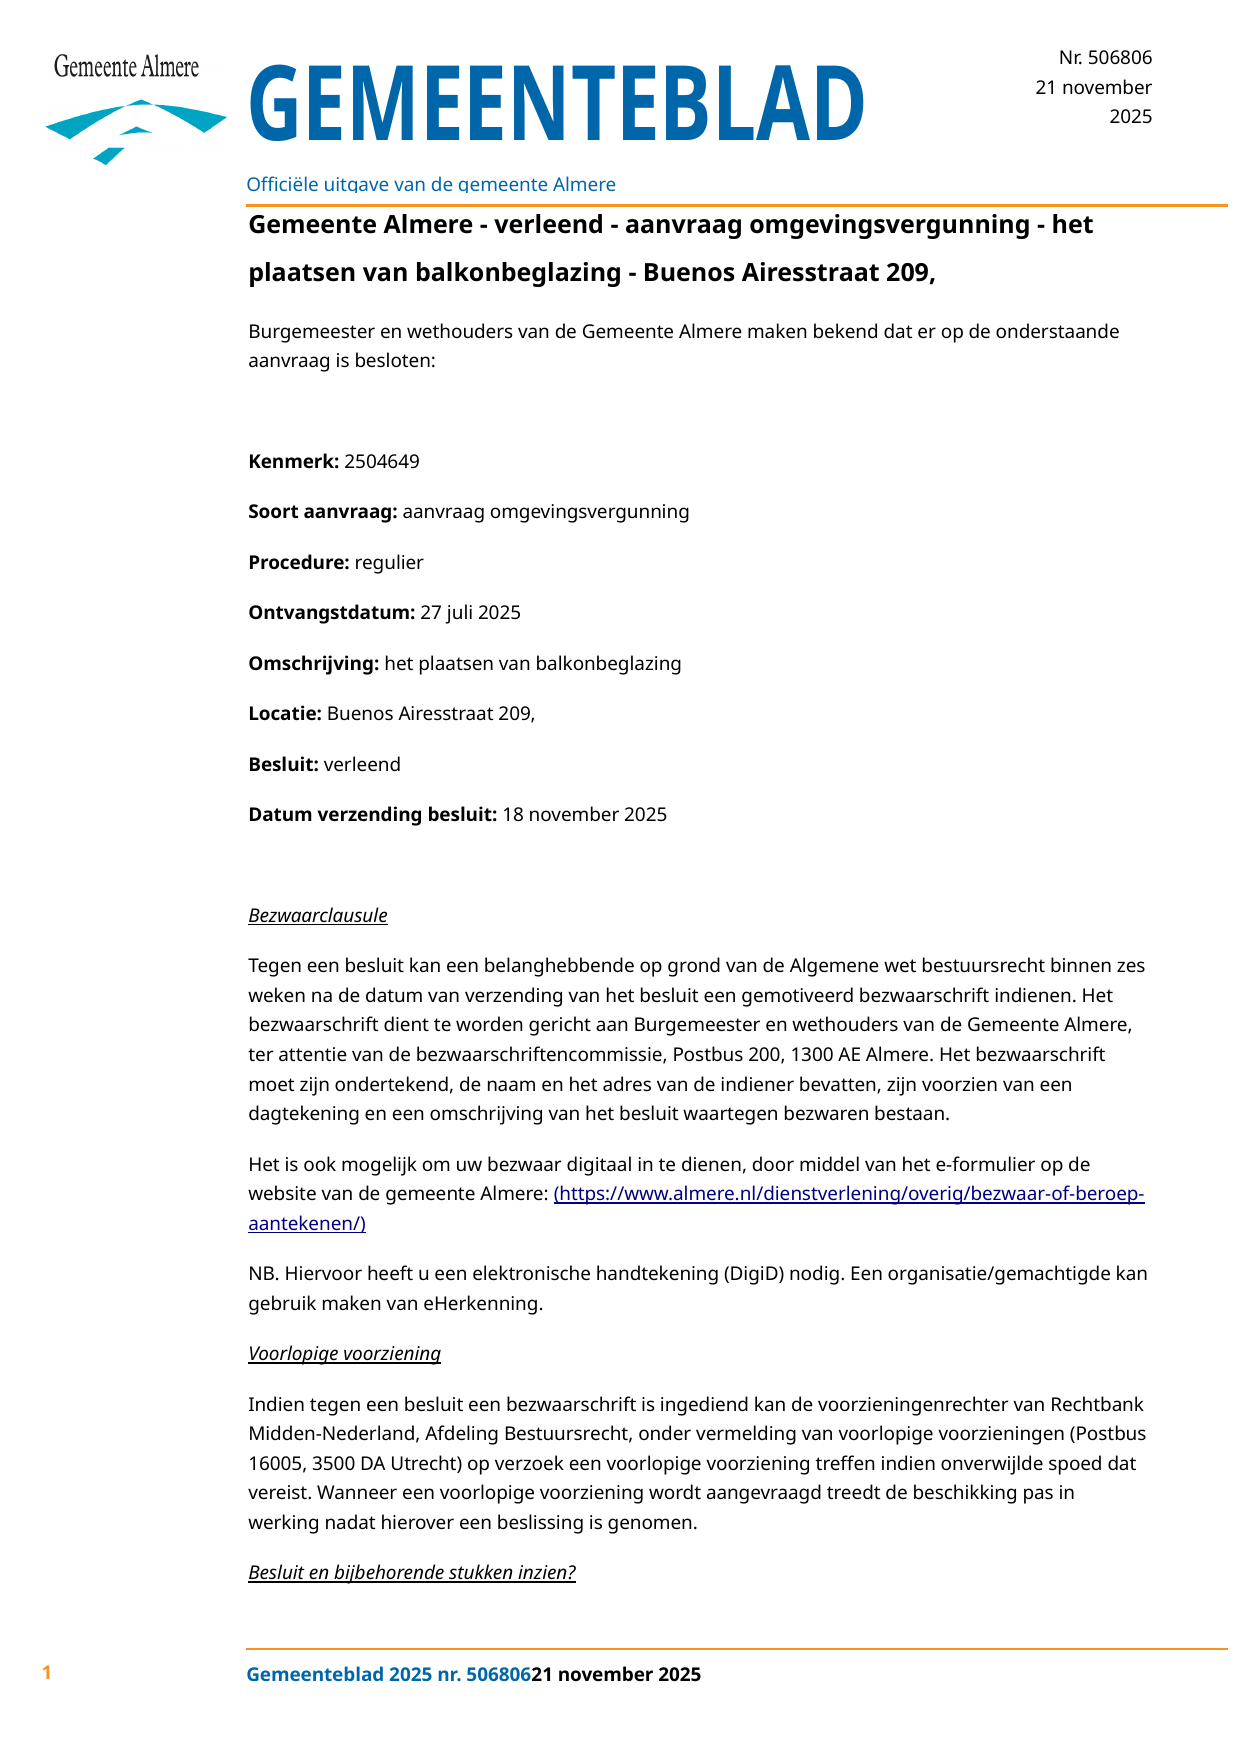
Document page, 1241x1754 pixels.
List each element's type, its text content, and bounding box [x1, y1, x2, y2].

text Burgemeester en wethouders van de Gemeente Almere maken bekend dat er op de onderstaande aanvraag is besloten: [248, 318, 1152, 373]
text Procedure: regulier [248, 549, 1152, 575]
text Locatie: Buenos Airesstraat 209, [248, 700, 1152, 726]
text Bezwaarclausule [248, 902, 1152, 928]
text Indien tegen een besluit een bezwaarschrift is ingediend kan de voorzieningenrechter van Rechtbank Midden-Nederland, Afdeling Bestuursrecht, onder vermelding van voorlopige voorzieningen (Postbus 16005, 3500 DA Utrecht) op verzoek een voorlopige voorziening treffen indien onverwijlde spoed dat vereist. Wanneer een voorlopige voorziening wordt aangevraagd treedt de beschikking pas in werking nadat hierover een beslissing is genomen. [248, 1391, 1152, 1535]
text Gemeente Almere - verleend - aanvraag omgevingsvergunning - het plaatsen van balkonbeglazing - Buenos Airesstraat 209, [248, 207, 1152, 288]
text Voorlopige voorziening [248, 1340, 1152, 1366]
text Soort aanvraag: aanvraag omgevingsvergunning [248, 499, 1152, 524]
text Omschrijving: het plaatsen van balkonbeglazing [248, 650, 1152, 676]
text Tegen een besluit kan een belanghebbende op grond van de Algemene wet bestuursrecht binnen zes weken na de datum van verzending van het besluit een gemotiveerd bezwaarschrift indienen. Het bezwaarschrift dient te worden gericht aan Burgemeester en wethouders van de Gemeente Almere, ter attentie van de bezwaarschriftencommissie, Postbus 200, 1300 AE Almere. Het bezwaarschrift moet zijn ondertekend, de naam en het adres van de indiener bevatten, zijn voorzien van een dagtekening en een omschrijving van het besluit waartegen bezwaren bestaan. [248, 952, 1152, 1126]
text NB. Hiervoor heeft u een elektronische handtekening (DigiD) nodig. Een organisatie/gemachtigde kan gebruik maken van eHerkenning. [248, 1260, 1152, 1316]
picture [41, 47, 231, 172]
text Besluit en bijbehorende stukken inzien? [248, 1559, 1152, 1585]
text Datum verzending besluit: 18 november 2025 [248, 801, 1152, 827]
text Kenmerk: 2504649 [248, 448, 1152, 474]
text Besluit: verleend [248, 751, 1152, 777]
text Ontvangstdatum: 27 juli 2025 [248, 599, 1152, 625]
text Het is ook mogelijk om uw bezwaar digitaal in te dienen, door middel van het e-formulier op de website van de gemeente Almere: (https://www.almere.nl/dienstverlening/overig/bezwaar-of-beroep-aantekenen/) [248, 1151, 1152, 1236]
